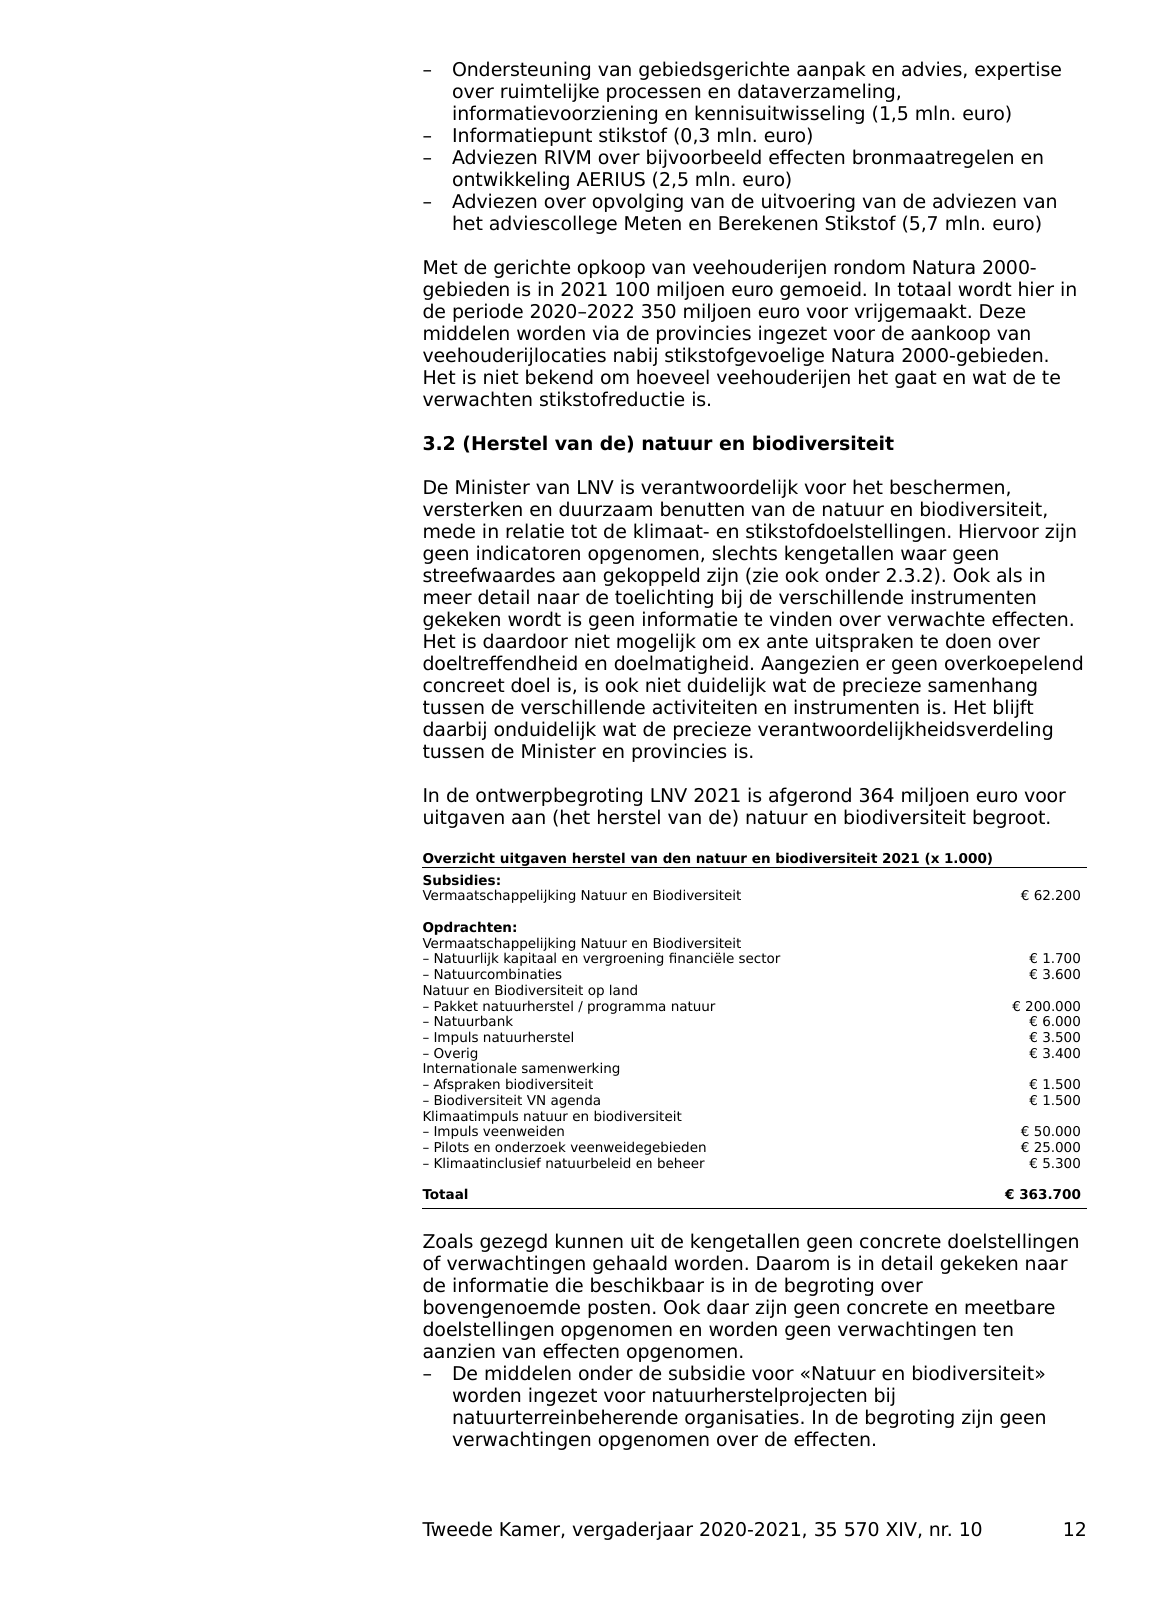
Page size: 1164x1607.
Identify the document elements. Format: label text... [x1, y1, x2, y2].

table_cell – Natuurcombinaties [422, 967, 954, 983]
table_cell € 1.500 [954, 1077, 1087, 1093]
table_cell – Pilots en onderzoek veenweidegebieden [422, 1140, 954, 1156]
table_cell Natuur en Biodiversiteit op land [422, 983, 954, 998]
table_cell – Pakket natuurherstel / programma natuur [422, 998, 954, 1014]
table_cell € 200.000 [954, 998, 1087, 1014]
table_header Overzicht uitgaven herstel van den natuur en biodiversiteit 2021 (x 1.000) [422, 851, 1087, 867]
table_cell [954, 868, 1087, 888]
table_cell – Impuls veenweiden [422, 1124, 954, 1140]
table_cell Subsidies: [422, 868, 954, 888]
table_cell € 3.500 [954, 1030, 1087, 1046]
table_cell Totaal [422, 1187, 954, 1207]
table_cell [954, 1061, 1087, 1077]
table_cell [954, 1171, 1087, 1187]
table_cell Opdrachten: [422, 920, 954, 935]
table_cell € 50.000 [954, 1124, 1087, 1140]
table_cell [954, 1109, 1087, 1124]
table_cell [422, 1171, 954, 1187]
table_cell [954, 935, 1087, 951]
subtitle 3.2 (Herstel van de) natuur en biodiversiteit [422, 433, 1087, 455]
table_cell € 5.300 [954, 1156, 1087, 1171]
table_cell [954, 904, 1087, 920]
table_cell – Natuurlijk kapitaal en vergroening financiële sector [422, 951, 954, 967]
table_cell [422, 904, 954, 920]
table_cell € 25.000 [954, 1140, 1087, 1156]
table_cell € 62.200 [954, 888, 1087, 904]
table_cell € 1.700 [954, 951, 1087, 967]
table_cell € 6.000 [954, 1014, 1087, 1030]
table_cell – Overig [422, 1046, 954, 1061]
table_cell – Biodiversiteit VN agenda [422, 1093, 954, 1108]
table_cell Vermaatschappelijking Natuur en Biodiversiteit [422, 888, 954, 904]
text – De middelen onder de subsidie voor «Natuur en biodiversiteit» worden ingezet voor natuurherstelprojecten bij natuurterreinbeherende organisaties. In de begroting zijn geen verwachtingen opgenomen over de effecten. [422, 1363, 1087, 1451]
table_cell – Natuurbank [422, 1014, 954, 1030]
table_cell € 3.600 [954, 967, 1087, 983]
text – Ondersteuning van gebiedsgerichte aanpak en advies, expertise over ruimtelijke processen en dataverzameling, informatievoorziening en kennisuitwisseling (1,5 mln. euro) [422, 59, 1087, 125]
table_cell [954, 983, 1087, 998]
table_cell [954, 920, 1087, 935]
table_cell Internationale samenwerking [422, 1061, 954, 1077]
table_cell € 363.700 [954, 1187, 1087, 1207]
table_cell Klimaatimpuls natuur en biodiversiteit [422, 1109, 954, 1124]
table_cell € 3.400 [954, 1046, 1087, 1061]
text – Adviezen over opvolging van de uitvoering van de adviezen van het adviescollege Meten en Berekenen Stikstof (5,7 mln. euro) [422, 191, 1087, 235]
table_cell € 1.500 [954, 1093, 1087, 1108]
text De Minister van LNV is verantwoordelijk voor het beschermen, versterken en duurzaam benutten van de natuur en biodiversiteit, mede in relatie tot de klimaat- en stikstofdoelstellingen. Hiervoor zijn geen indicatoren opgenomen, slechts kengetallen waar geen streefwaardes aan gekoppeld zijn (zie ook onder 2.3.2). Ook als in meer detail naar de toelichting bij de verschillende instrumenten gekeken wordt is geen informatie te vinden over verwachte effecten. Het is daardoor niet mogelijk om ex ante uitspraken te doen over doeltreffendheid en doelmatigheid. Aangezien er geen overkoepelend concreet doel is, is ook niet duidelijk wat de precieze samenhang tussen de verschillende activiteiten en instrumenten is. Het blijft daarbij onduidelijk wat de precieze verantwoordelijkheidsverdeling tussen de Minister en provincies is. [422, 477, 1087, 763]
text Met de gerichte opkoop van veehouderijen rondom Natura 2000-gebieden is in 2021 100 miljoen euro gemoeid. In totaal wordt hier in de periode 2020–2022 350 miljoen euro voor vrijgemaakt. Deze middelen worden via de provincies ingezet voor de aankoop van veehouderijlocaties nabij stikstofgevoelige Natura 2000-gebieden. Het is niet bekend om hoeveel veehouderijen het gaat en wat de te verwachten stikstofreductie is. [422, 257, 1087, 411]
table_cell – Impuls natuurherstel [422, 1030, 954, 1046]
text – Adviezen RIVM over bijvoorbeeld effecten bronmaatregelen en ontwikkeling AERIUS (2,5 mln. euro) [422, 147, 1087, 191]
table_cell Vermaatschappelijking Natuur en Biodiversiteit [422, 935, 954, 951]
table_cell – Afspraken biodiversiteit [422, 1077, 954, 1093]
text – Informatiepunt stikstof (0,3 mln. euro) [422, 125, 1087, 147]
text Zoals gezegd kunnen uit de kengetallen geen concrete doelstellingen of verwachtingen gehaald worden. Daarom is in detail gekeken naar de informatie die beschikbaar is in de begroting over bovengenoemde posten. Ook daar zijn geen concrete en meetbare doelstellingen opgenomen en worden geen verwachtingen ten aanzien van effecten opgenomen. [422, 1231, 1087, 1363]
table_cell – Klimaatinclusief natuurbeleid en beheer [422, 1156, 954, 1171]
text In de ontwerpbegroting LNV 2021 is afgerond 364 miljoen euro voor uitgaven aan (het herstel van de) natuur en biodiversiteit begroot. [422, 785, 1087, 829]
